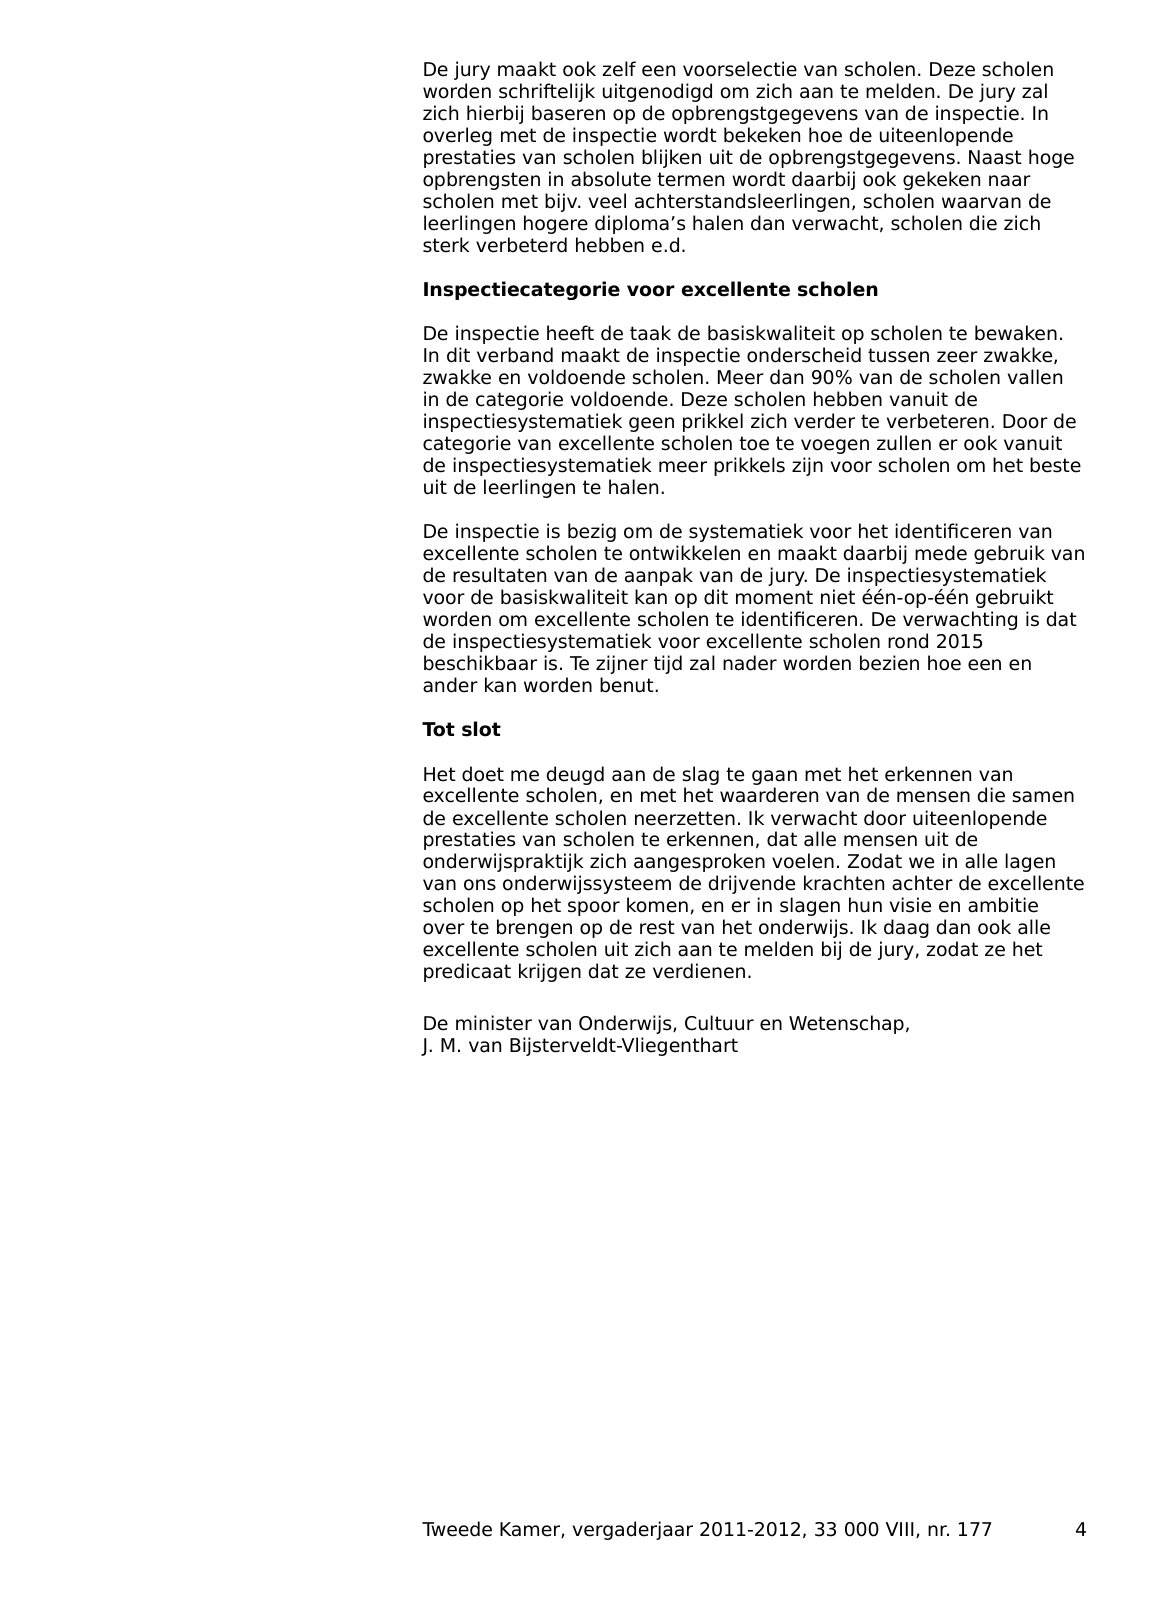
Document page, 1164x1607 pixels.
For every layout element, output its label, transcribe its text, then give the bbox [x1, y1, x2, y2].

subtitle Tot slot [422, 719, 1087, 741]
text De inspectie is bezig om de systematiek voor het identificeren van excellente scholen te ontwikkelen en maakt daarbij mede gebruik van de resultaten van de aanpak van de jury. De inspectiesystematiek voor de basiskwaliteit kan op dit moment niet één-op-één gebruikt worden om excellente scholen te identificeren. De verwachting is dat de inspectiesystematiek voor excellente scholen rond 2015 beschikbaar is. Te zijner tijd zal nader worden bezien hoe een en ander kan worden benut. [422, 521, 1087, 697]
text De minister van Onderwijs, Cultuur en Wetenschap, J. M. van Bijsterveldt-Vliegenthart [422, 1013, 1087, 1057]
subtitle Inspectiecategorie voor excellente scholen [422, 279, 1087, 301]
text De jury maakt ook zelf een voorselectie van scholen. Deze scholen worden schriftelijk uitgenodigd om zich aan te melden. De jury zal zich hierbij baseren op de opbrengstgegevens van de inspectie. In overleg met de inspectie wordt bekeken hoe de uiteenlopende prestaties van scholen blijken uit de opbrengstgegevens. Naast hoge opbrengsten in absolute termen wordt daarbij ook gekeken naar scholen met bijv. veel achterstandsleerlingen, scholen waarvan de leerlingen hogere diploma’s halen dan verwacht, scholen die zich sterk verbeterd hebben e.d. [422, 59, 1087, 257]
text Het doet me deugd aan de slag te gaan met het erkennen van excellente scholen, en met het waarderen van de mensen die samen de excellente scholen neerzetten. Ik verwacht door uiteenlopende prestaties van scholen te erkennen, dat alle mensen uit de onderwijspraktijk zich aangesproken voelen. Zodat we in alle lagen van ons onderwijssysteem de drijvende krachten achter de excellente scholen op het spoor komen, en er in slagen hun visie en ambitie over te brengen op de rest van het onderwijs. Ik daag dan ook alle excellente scholen uit zich aan te melden bij de jury, zodat ze het predicaat krijgen dat ze verdienen. [422, 763, 1087, 983]
text De inspectie heeft de taak de basiskwaliteit op scholen te bewaken. In dit verband maakt de inspectie onderscheid tussen zeer zwakke, zwakke en voldoende scholen. Meer dan 90% van de scholen vallen in de categorie voldoende. Deze scholen hebben vanuit de inspectiesystematiek geen prikkel zich verder te verbeteren. Door de categorie van excellente scholen toe te voegen zullen er ook vanuit de inspectiesystematiek meer prikkels zijn voor scholen om het beste uit de leerlingen te halen. [422, 323, 1087, 499]
